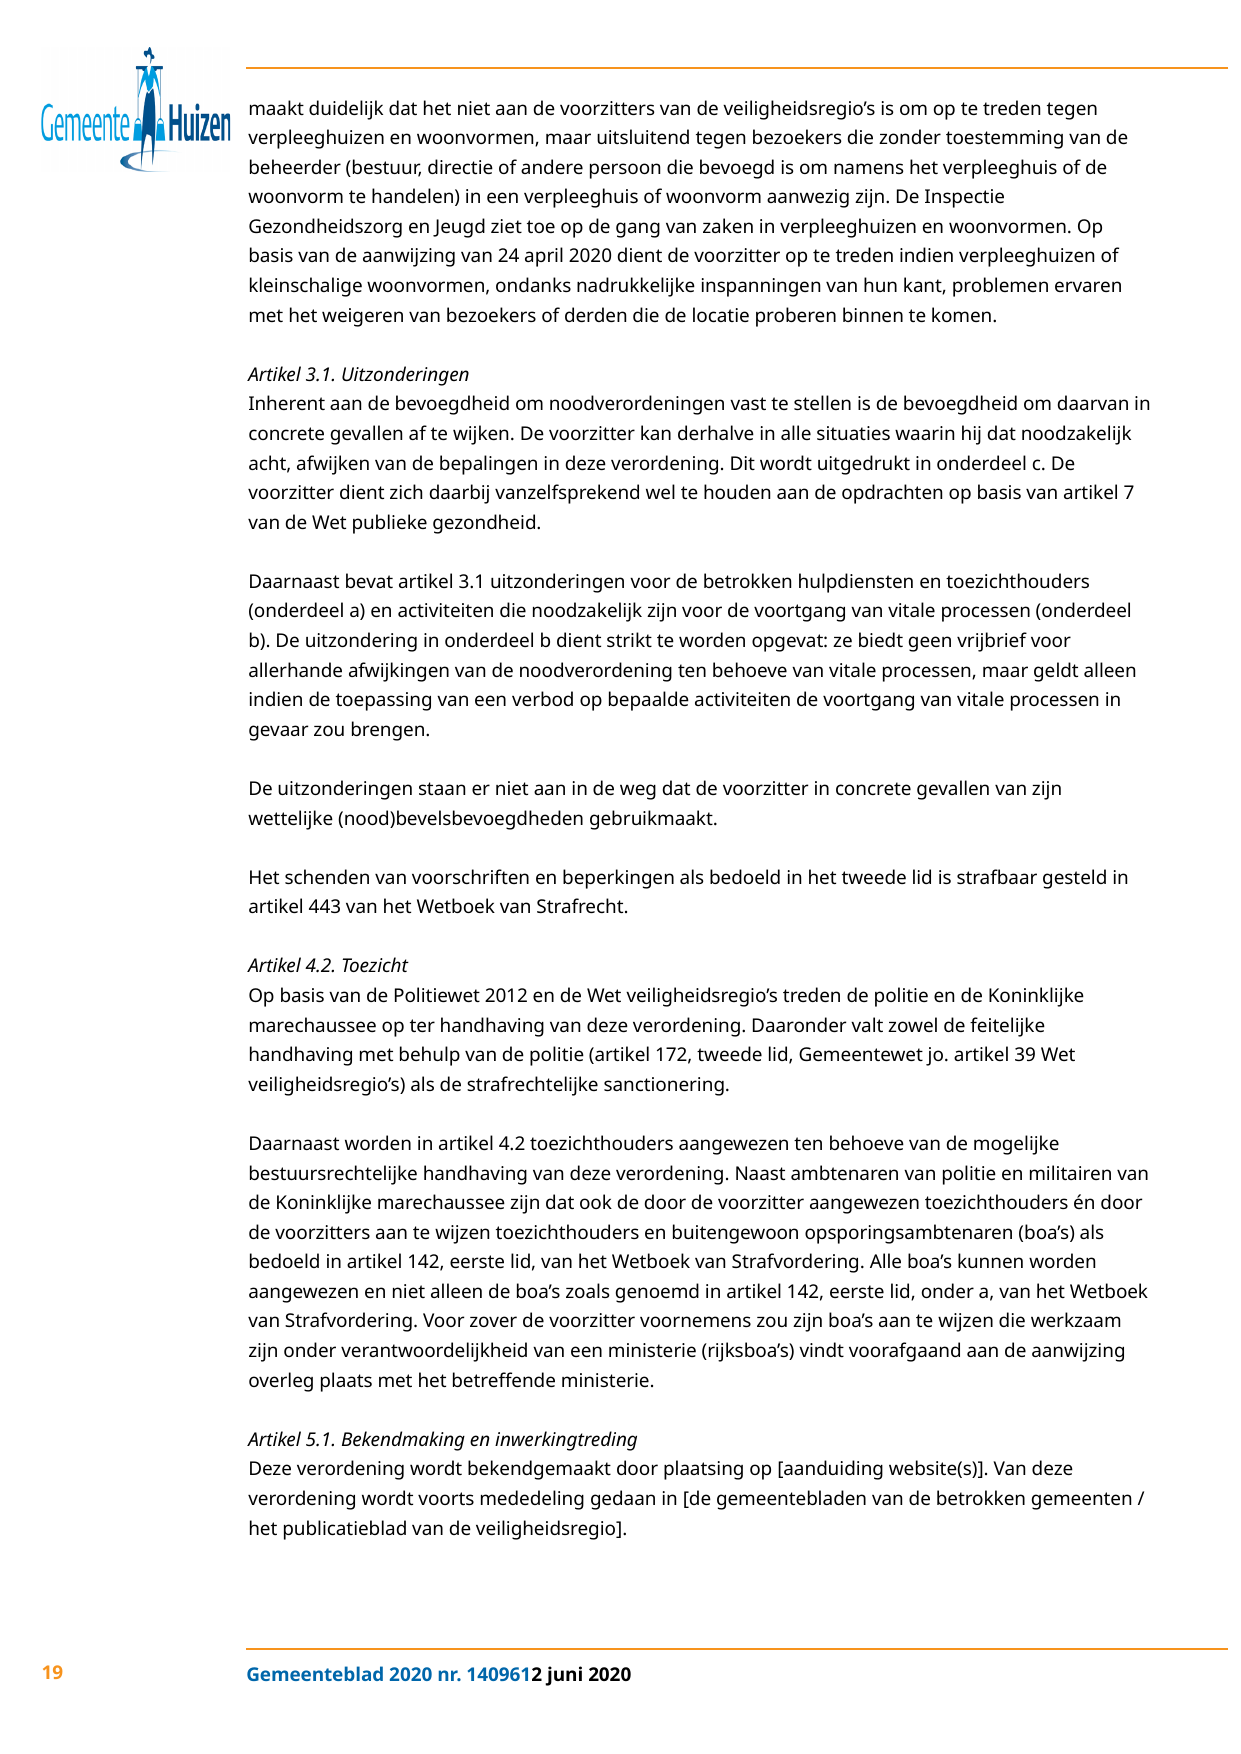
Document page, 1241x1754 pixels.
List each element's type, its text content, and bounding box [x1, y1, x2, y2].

text Deze verordening wordt bekendgemaakt door plaatsing op [aanduiding website(s)]. Van deze verordening wordt voorts mededeling gedaan in [de gemeentebladen van de betrokken gemeenten / het publicatieblad van de veiligheidsregio]. [248, 1456, 1152, 1541]
text Artikel 5.1. Bekendmaking en inwerkingtreding [248, 1426, 1152, 1452]
text Daarnaast bevat artikel 3.1 uitzonderingen voor de betrokken hulpdiensten en toezichthouders (onderdeel a) en activiteiten die noodzakelijk zijn voor de voortgang van vitale processen (onderdeel b). De uitzondering in onderdeel b dient strikt te worden opgevat: ze biedt geen vrijbrief voor allerhande afwijkingen van de noodverordening ten behoeve van vitale processen, maar geldt alleen indien de toepassing van een verbod op bepaalde activiteiten de voortgang van vitale processen in gevaar zou brengen. [248, 568, 1152, 742]
text maakt duidelijk dat het niet aan de voorzitters van de veiligheidsregio’s is om op te treden tegen verpleeghuizen en woonvormen, maar uitsluitend tegen bezoekers die zonder toestemming van de beheerder (bestuur, directie of andere persoon die bevoegd is om namens het verpleeghuis of de woonvorm te handelen) in een verpleeghuis of woonvorm aanwezig zijn. De Inspectie Gezondheidszorg en Jeugd ziet toe op de gang van zaken in verpleeghuizen en woonvormen. Op basis van de aanwijzing van 24 april 2020 dient de voorzitter op te treden indien verpleeghuizen of kleinschalige woonvormen, ondanks nadrukkelijke inspanningen van hun kant, problemen ervaren met het weigeren van bezoekers of derden die de locatie proberen binnen te komen. [248, 95, 1152, 328]
text De uitzonderingen staan er niet aan in de weg dat de voorzitter in concrete gevallen van zijn wettelijke (nood)bevelsbevoegdheden gebruikmaakt. [248, 775, 1152, 831]
text Het schenden van voorschriften en beperkingen als bedoeld in het tweede lid is strafbaar gesteld in artikel 443 van het Wetboek van Strafrecht. [248, 864, 1152, 919]
text Artikel 4.2. Toezicht [248, 953, 1152, 978]
text Op basis van de Politiewet 2012 en de Wet veiligheidsregio’s treden de politie en de Koninklijke marechaussee op ter handhaving van deze verordening. Daaronder valt zowel de feitelijke handhaving met behulp van de politie (artikel 172, tweede lid, Gemeentewet jo. artikel 39 Wet veiligheidsregio’s) als de strafrechtelijke sanctionering. [248, 982, 1152, 1097]
text Artikel 3.1. Uitzonderingen [248, 361, 1152, 387]
text Inherent aan de bevoegdheid om noodverordeningen vast te stellen is de bevoegdheid om daarvan in concrete gevallen af te wijken. De voorzitter kan derhalve in alle situaties waarin hij dat noodzakelijk acht, afwijken van de bepalingen in deze verordening. Dit wordt uitgedrukt in onderdeel c. De voorzitter dient zich daarbij vanzelfsprekend wel te houden aan de opdrachten op basis van artikel 7 van de Wet publieke gezondheid. [248, 391, 1152, 535]
picture [41, 47, 231, 172]
text Daarnaast worden in artikel 4.2 toezichthouders aangewezen ten behoeve van de mogelijke bestuursrechtelijke handhaving van deze verordening. Naast ambtenaren van politie en militairen van de Koninklijke marechaussee zijn dat ook de door de voorzitter aangewezen toezichthouders én door de voorzitters aan te wijzen toezichthouders en buitengewoon opsporingsambtenaren (boa’s) als bedoeld in artikel 142, eerste lid, van het Wetboek van Strafvordering. Alle boa’s kunnen worden aangewezen en niet alleen de boa’s zoals genoemd in artikel 142, eerste lid, onder a, van het Wetboek van Strafvordering. Voor zover de voorzitter voornemens zou zijn boa’s aan te wijzen die werkzaam zijn onder verantwoordelijkheid van een ministerie (rijksboa’s) vindt voorafgaand aan de aanwijzing overleg plaats met het betreffende ministerie. [248, 1130, 1152, 1393]
